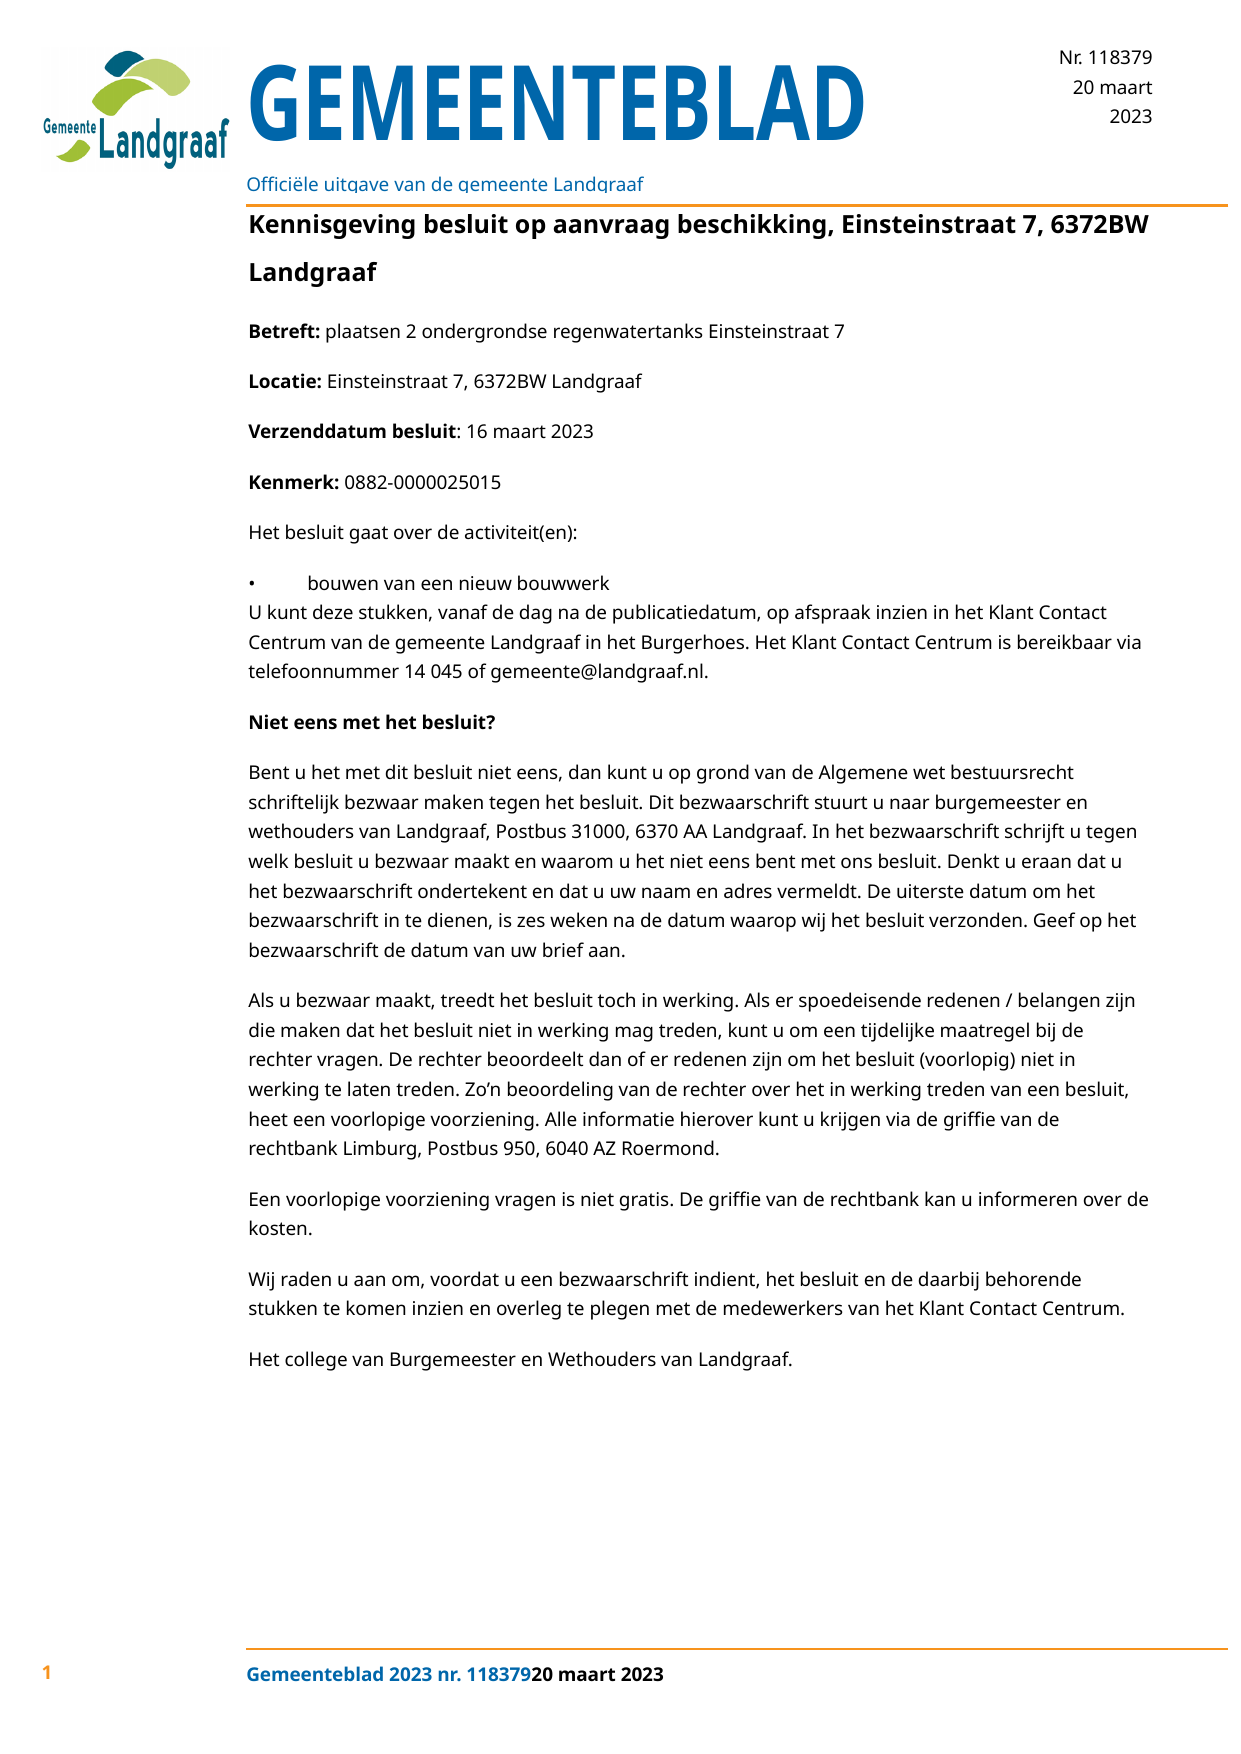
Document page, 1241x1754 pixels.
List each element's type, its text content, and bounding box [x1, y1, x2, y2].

text Een voorlopige voorziening vragen is niet gratis. De griffie van de rechtbank kan u informeren over de kosten. [248, 1186, 1152, 1241]
text Bent u het met dit besluit niet eens, dan kunt u op grond van de Algemene wet bestuursrecht schriftelijk bezwaar maken tegen het besluit. Dit bezwaarschrift stuurt u naar burgemeester en wethouders van Landgraaf, Postbus 31000, 6370 AA Landgraaf. In het bezwaarschrift schrijft u tegen welk besluit u bezwaar maakt en waarom u het niet eens bent met ons besluit. Denkt u eraan dat u het bezwaarschrift ondertekent en dat u uw naam en adres vermeldt. De uiterste datum om het bezwaarschrift in te dienen, is zes weken na de datum waarop wij het besluit verzonden. Geef op het bezwaarschrift de datum van uw brief aan. [248, 759, 1152, 963]
text Wij raden u aan om, voordat u een bezwaarschrift indient, het besluit en de daarbij behorende stukken te komen inzien en overleg te plegen met de medewerkers van het Klant Contact Centrum. [248, 1266, 1152, 1321]
text Het besluit gaat over de activiteit(en): [248, 519, 1152, 545]
text Het college van Burgemeester en Wethouders van Landgraaf. [248, 1346, 1152, 1372]
text Locatie: Einsteinstraat 7, 6372BW Landgraaf [248, 368, 1152, 394]
list bouwen van een nieuw bouwwerk [248, 570, 1152, 596]
picture [41, 47, 231, 172]
text U kunt deze stukken, vanaf de dag na de publicatiedatum, op afspraak inzien in het Klant Contact Centrum van de gemeente Landgraaf in het Burgerhoes. Het Klant Contact Centrum is bereikbaar via telefoonnummer 14 045 of gemeente@landgraaf.nl. [248, 599, 1152, 684]
text Als u bezwaar maakt, treedt het besluit toch in werking. Als er spoedeisende redenen / belangen zijn die maken dat het besluit niet in werking mag treden, kunt u om een tijdelijke maatregel bij de rechter vragen. De rechter beoordeelt dan of er redenen zijn om het besluit (voorlopig) niet in werking te laten treden. Zo’n beoordeling van de rechter over het in werking treden van een besluit, heet een voorlopige voorziening. Alle informatie hierover kunt u krijgen via de griffie van de rechtbank Limburg, Postbus 950, 6040 AZ Roermond. [248, 987, 1152, 1161]
text Verzenddatum besluit: 16 maart 2023 [248, 419, 1152, 444]
text Niet eens met het besluit? [248, 709, 1152, 735]
text Kennisgeving besluit op aanvraag beschikking, Einsteinstraat 7, 6372BW Landgraaf [248, 207, 1152, 288]
text Kenmerk: 0882-0000025015 [248, 469, 1152, 495]
text Betreft: plaatsen 2 ondergrondse regenwatertanks Einsteinstraat 7 [248, 318, 1152, 344]
